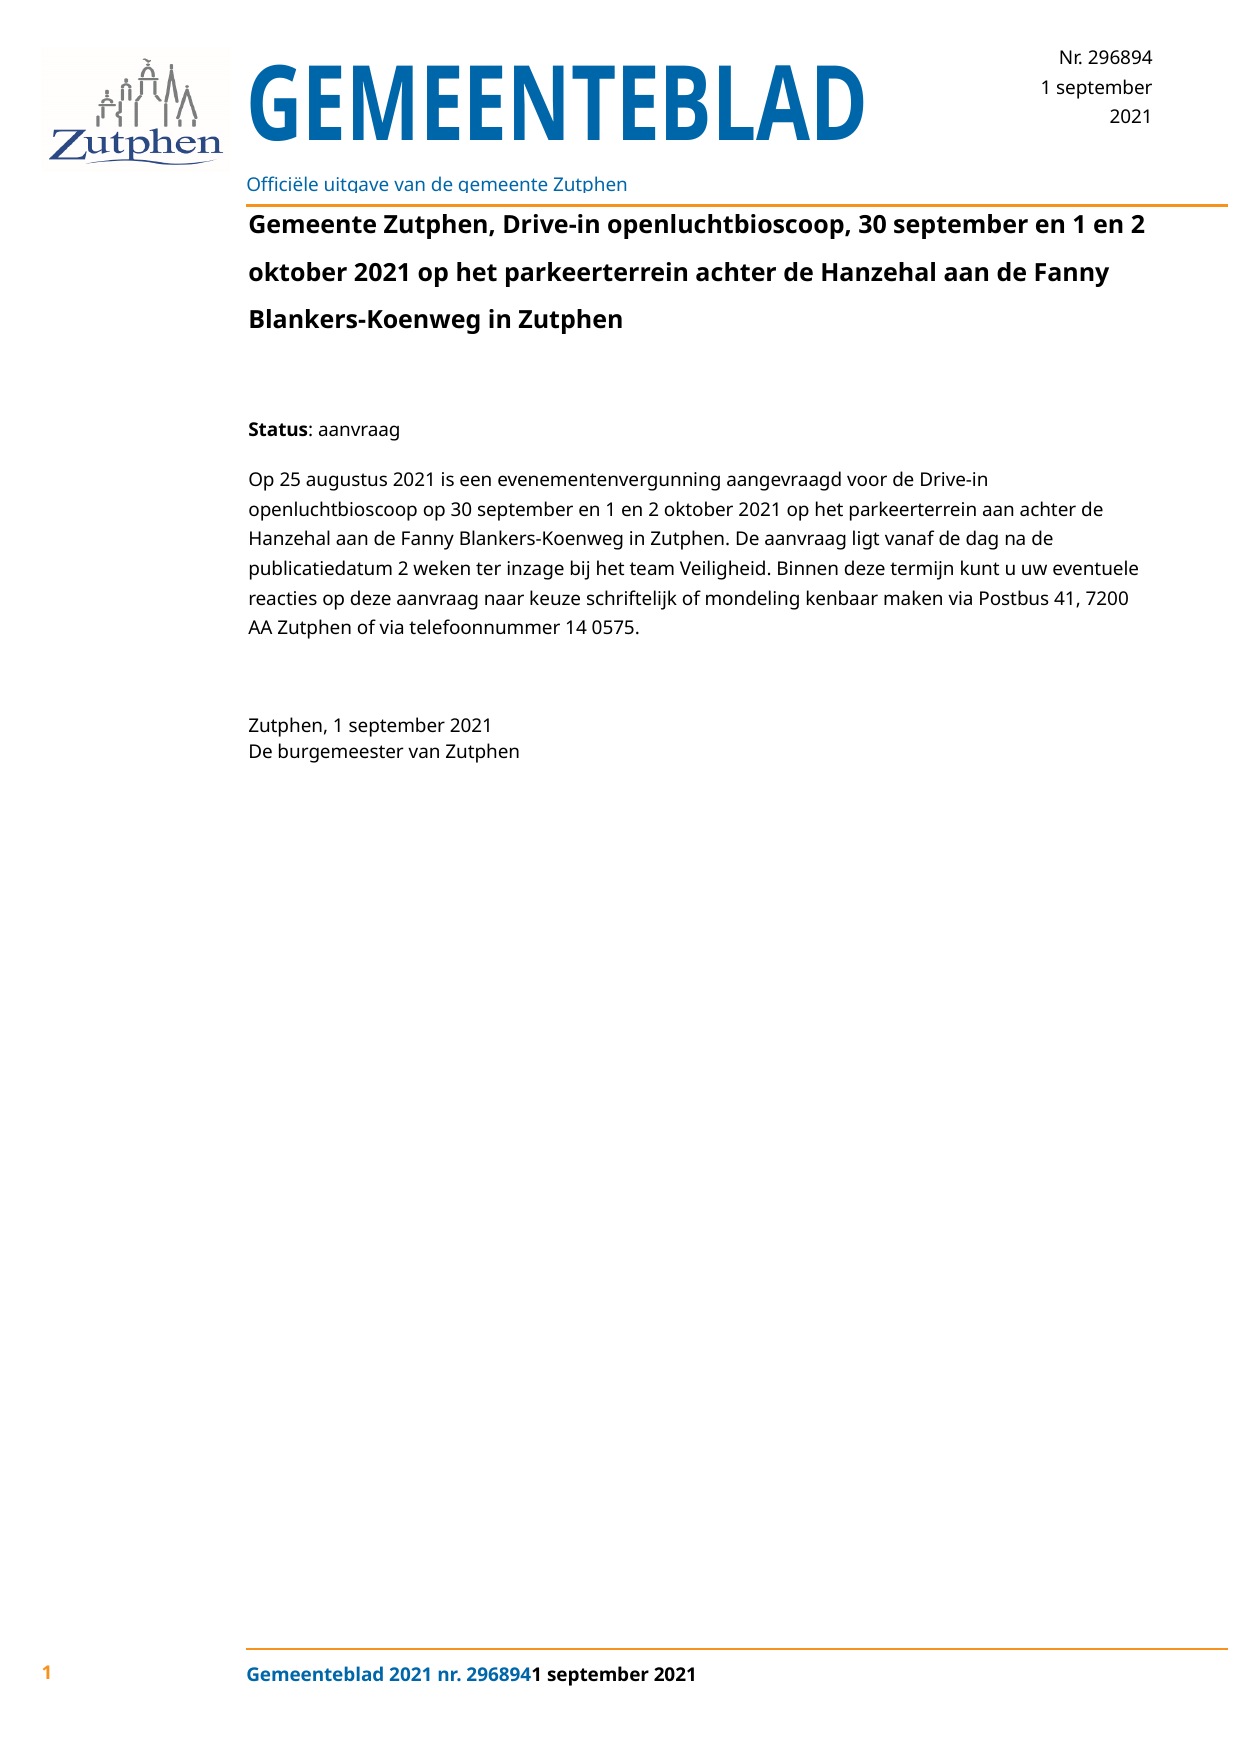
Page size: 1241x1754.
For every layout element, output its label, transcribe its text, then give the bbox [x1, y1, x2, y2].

text Zutphen, 1 september 2021 [248, 712, 1152, 738]
text Status: aanvraag [248, 416, 1152, 442]
picture [41, 47, 231, 172]
text De burgemeester van Zutphen [248, 738, 1152, 764]
text Op 25 augustus 2021 is een evenementenvergunning aangevraagd voor de Drive-in openluchtbioscoop op 30 september en 1 en 2 oktober 2021 op het parkeerterrein aan achter de Hanzehal aan de Fanny Blankers-Koenweg in Zutphen. De aanvraag ligt vanaf de dag na de publicatiedatum 2 weken ter inzage bij het team Veiligheid. Binnen deze termijn kunt u uw eventuele reacties op deze aanvraag naar keuze schriftelijk of mondeling kenbaar maken via Postbus 41, 7200 AA Zutphen of via telefoonnummer 14 0575. [248, 466, 1152, 640]
text Gemeente Zutphen, Drive-in openluchtbioscoop, 30 september en 1 en 2 oktober 2021 op het parkeerterrein achter de Hanzehal aan de Fanny Blankers-Koenweg in Zutphen [248, 207, 1152, 336]
